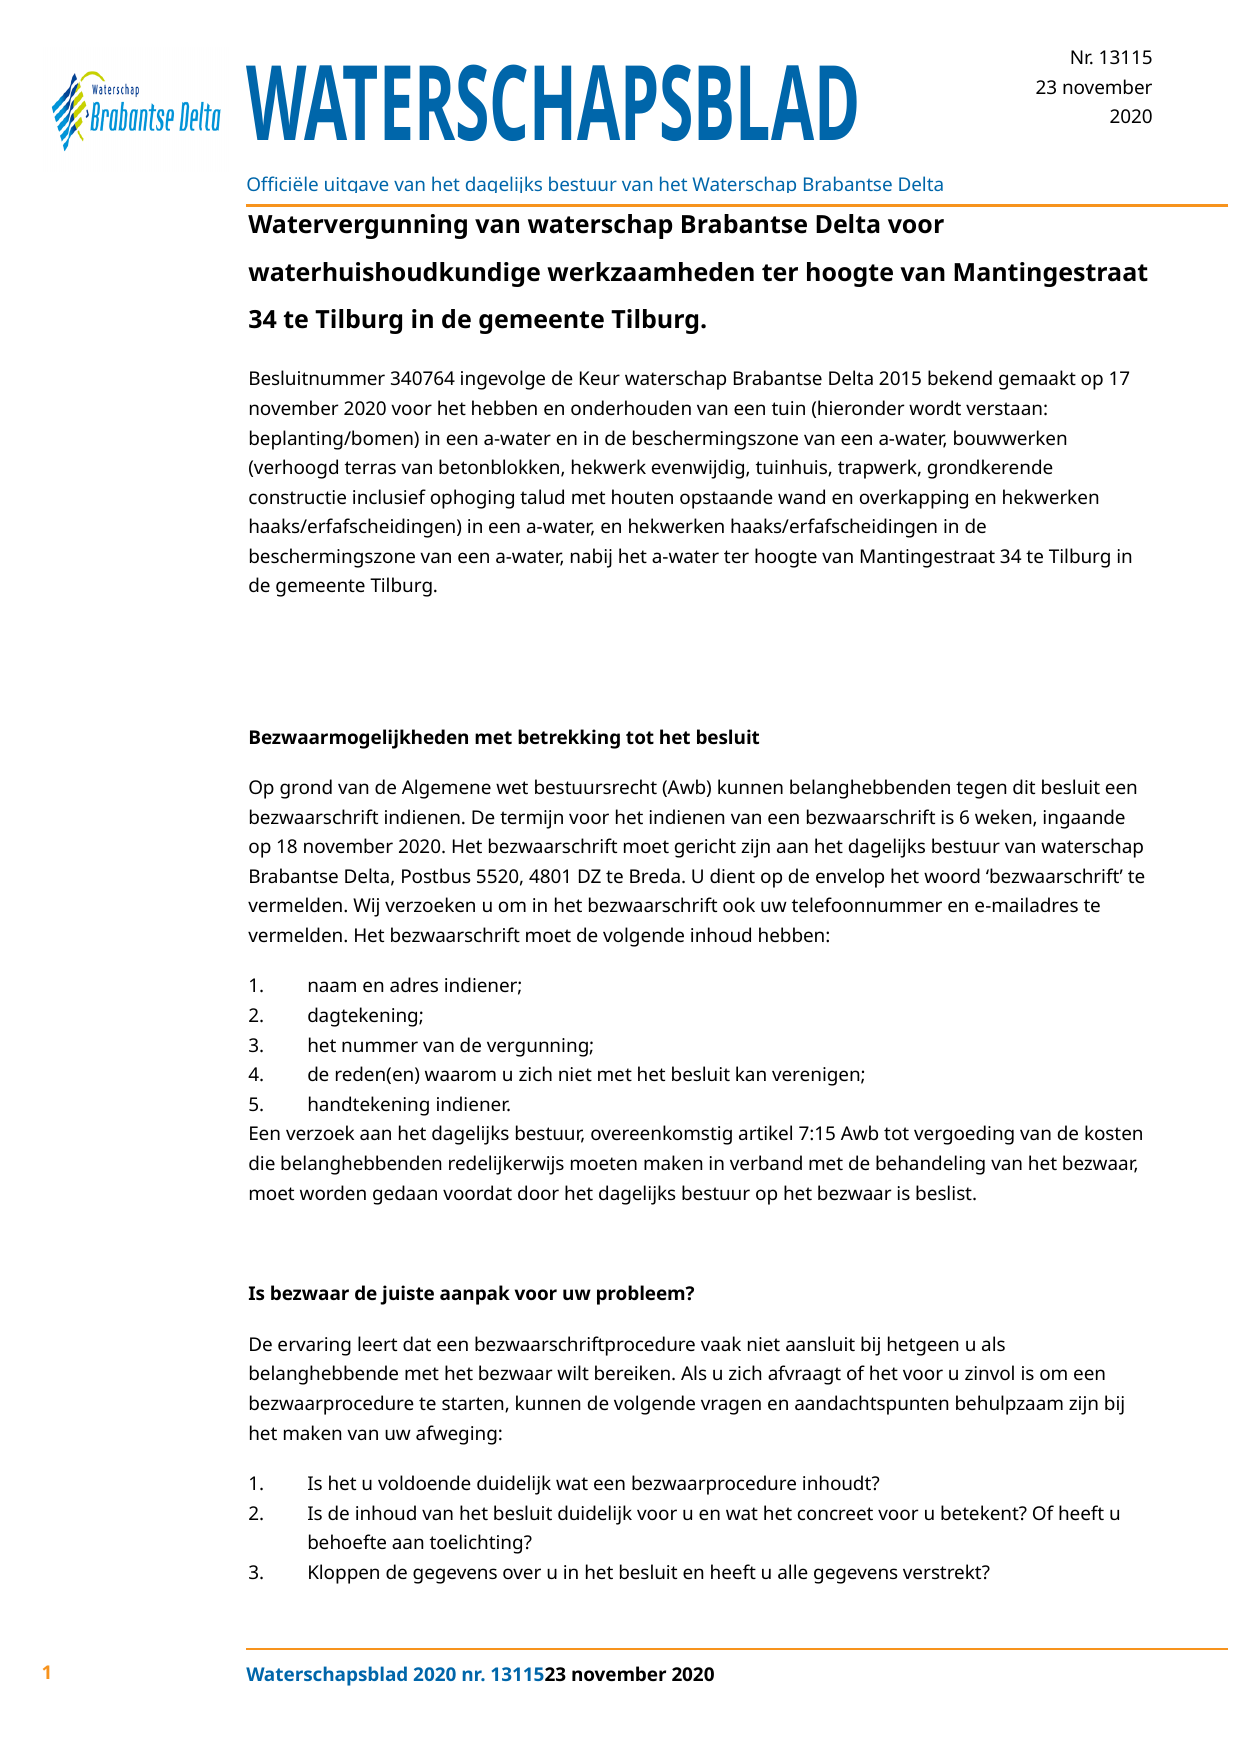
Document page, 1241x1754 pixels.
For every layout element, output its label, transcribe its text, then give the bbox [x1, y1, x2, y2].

text Is bezwaar de juiste aanpak voor uw probleem? [248, 1281, 1152, 1306]
list Is het u voldoende duidelijk wat een bezwaarprocedure inhoudt? [248, 1470, 1152, 1496]
list handtekening indiener. [248, 1091, 1152, 1117]
list dagtekening; [248, 1002, 1152, 1028]
text Watervergunning van waterschap Brabantse Delta voor waterhuishoudkundige werkzaamheden ter hoogte van Mantingestraat 34 te Tilburg in de gemeente Tilburg. [248, 207, 1152, 336]
list de reden(en) waarom u zich niet met het besluit kan verenigen; [248, 1061, 1152, 1087]
text De ervaring leert dat een bezwaarschriftprocedure vaak niet aansluit bij hetgeen u als belanghebbende met het bezwaar wilt bereiken. Als u zich afvraagt of het voor u zinvol is om een bezwaarprocedure te starten, kunnen de volgende vragen en aandachtspunten behulpzaam zijn bij het maken van uw afweging: [248, 1331, 1152, 1445]
list Is de inhoud van het besluit duidelijk voor u en wat het concreet voor u betekent? Of heeft u behoefte aan toelichting? [248, 1500, 1152, 1555]
list Kloppen de gegevens over u in het besluit en heeft u alle gegevens verstrekt? [248, 1559, 1152, 1584]
text Op grond van de Algemene wet bestuursrecht (Awb) kunnen belanghebbenden tegen dit besluit een bezwaarschrift indienen. De termijn voor het indienen van een bezwaarschrift is 6 weken, ingaande op 18 november 2020. Het bezwaarschrift moet gericht zijn aan het dagelijks bestuur van waterschap Brabantse Delta, Postbus 5520, 4801 DZ te Breda. U dient op de envelop het woord ‘bezwaarschrift’ te vermelden. Wij verzoeken u om in het bezwaarschrift ook uw telefoonnummer en e‑mailadres te vermelden. Het bezwaarschrift moet de volgende inhoud hebben: [248, 774, 1152, 948]
text Een verzoek aan het dagelijks bestuur, overeenkomstig artikel 7:15 Awb tot vergoeding van de kosten die belanghebbenden redelijkerwijs moeten maken in verband met de behandeling van het bezwaar, moet worden gedaan voordat door het dagelijks bestuur op het bezwaar is beslist. [248, 1121, 1152, 1205]
list naam en adres indiener; [248, 973, 1152, 998]
text Besluitnummer 340764 ingevolge de Keur waterschap Brabantse Delta 2015 bekend gemaakt op 17 november 2020 voor het hebben en onderhouden van een tuin (hieronder wordt verstaan: beplanting/bomen) in een a-water en in de beschermingszone van een a-water, bouwwerken (verhoogd terras van betonblokken, hekwerk evenwijdig, tuinhuis, trapwerk, grondkerende constructie inclusief ophoging talud met houten opstaande wand en overkapping en hekwerken haaks/erfafscheidingen) in een a-water, en hekwerken haaks/erfafscheidingen in de beschermingszone van een a-water, nabij het a-water ter hoogte van Mantingestraat 34 te Tilburg in de gemeente Tilburg. [248, 366, 1152, 598]
text Bezwaarmogelijkheden met betrekking tot het besluit [248, 724, 1152, 749]
picture [41, 47, 231, 172]
list het nummer van de vergunning; [248, 1032, 1152, 1057]
